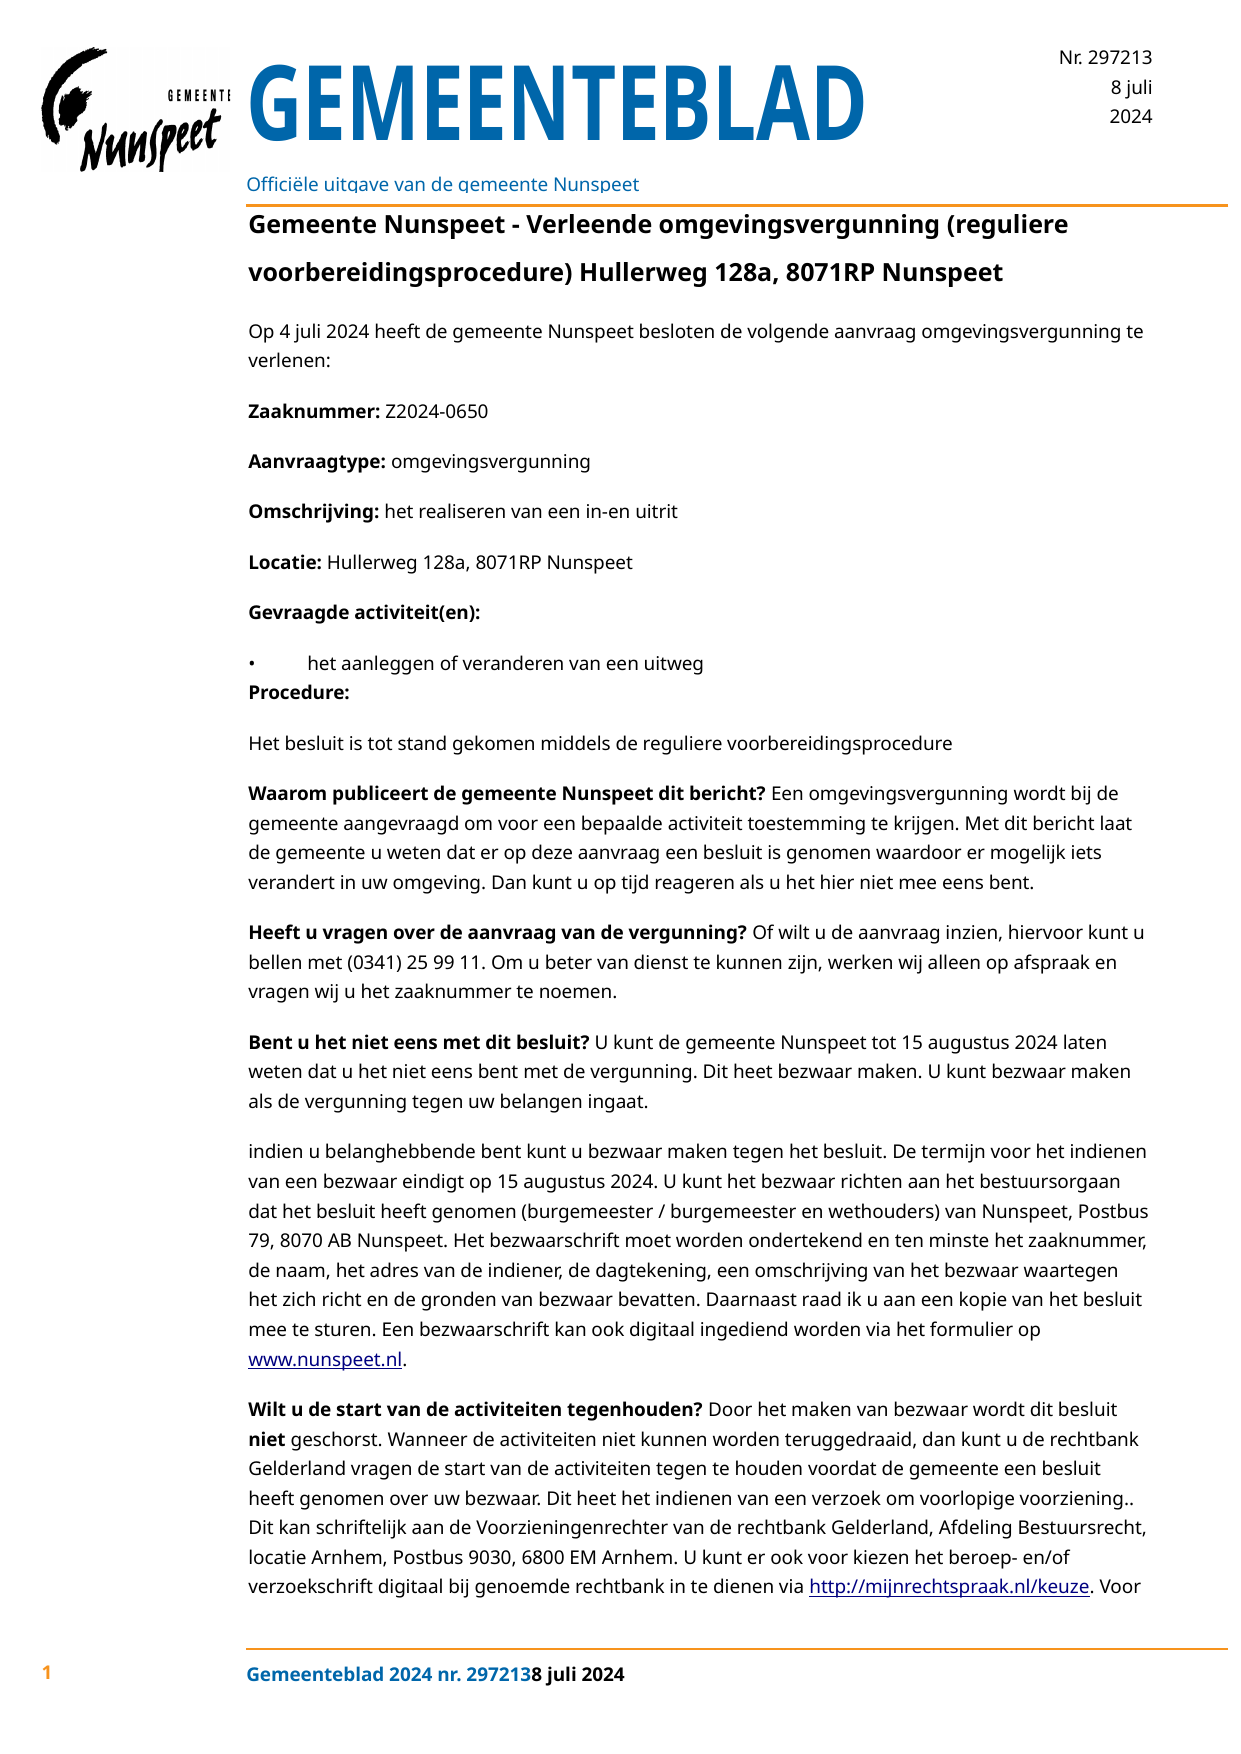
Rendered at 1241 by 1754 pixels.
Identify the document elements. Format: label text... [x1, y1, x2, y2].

text Wilt u de start van de activiteiten tegenhouden? Door het maken van bezwaar wordt dit besluit niet geschorst. Wanneer de activiteiten niet kunnen worden teruggedraaid, dan kunt u de rechtbank Gelderland vragen de start van de activiteiten tegen te houden voordat de gemeente een besluit heeft genomen over uw bezwaar. Dit heet het indienen van een verzoek om voorlopige voorziening.. Dit kan schriftelijk aan de Voorzieningenrechter van de rechtbank Gelderland, Afdeling Bestuursrecht, locatie Arnhem, Postbus 9030, 6800 EM Arnhem. U kunt er ook voor kiezen het beroep- en/of verzoekschrift digitaal bij genoemde rechtbank in te dienen via http://mijnrechtspraak.nl/keuze. Voor [248, 1396, 1152, 1599]
text Waarom publiceert de gemeente Nunspeet dit bericht? Een omgevingsvergunning wordt bij de gemeente aangevraagd om voor een bepaalde activiteit toestemming te krijgen. Met dit bericht laat de gemeente u weten dat er op deze aanvraag een besluit is genomen waardoor er mogelijk iets verandert in uw omgeving. Dan kunt u op tijd reageren als u het hier niet mee eens bent. [248, 780, 1152, 895]
text Bent u het niet eens met dit besluit? U kunt de gemeente Nunspeet tot 15 augustus 2024 laten weten dat u het niet eens bent met de vergunning. Dit heet bezwaar maken. U kunt bezwaar maken als de vergunning tegen uw belangen ingaat. [248, 1029, 1152, 1114]
text Procedure: [248, 679, 1152, 705]
text Omschrijving: het realiseren van een in-en uitrit [248, 499, 1152, 524]
list het aanleggen of veranderen van een uitweg [248, 650, 1152, 676]
text Aanvraagtype: omgevingsvergunning [248, 448, 1152, 474]
picture [41, 47, 231, 172]
text Zaaknummer: Z2024-0650 [248, 398, 1152, 424]
text Op 4 juli 2024 heeft de gemeente Nunspeet besloten de volgende aanvraag omgevingsvergunning te verlenen: [248, 318, 1152, 373]
text Gevraagde activiteit(en): [248, 599, 1152, 625]
text Gemeente Nunspeet - Verleende omgevingsvergunning (reguliere voorbereidingsprocedure) Hullerweg 128a, 8071RP Nunspeet [248, 207, 1152, 288]
text Locatie: Hullerweg 128a, 8071RP Nunspeet [248, 549, 1152, 575]
text Het besluit is tot stand gekomen middels de reguliere voorbereidingsprocedure [248, 730, 1152, 756]
text indien u belanghebbende bent kunt u bezwaar maken tegen het besluit. De termijn voor het indienen van een bezwaar eindigt op 15 augustus 2024. U kunt het bezwaar richten aan het bestuursorgaan dat het besluit heeft genomen (burgemeester / burgemeester en wethouders) van Nunspeet, Postbus 79, 8070 AB Nunspeet. Het bezwaarschrift moet worden ondertekend en ten minste het zaaknummer, de naam, het adres van de indiener, de dagtekening, een omschrijving van het bezwaar waartegen het zich richt en de gronden van bezwaar bevatten. Daarnaast raad ik u aan een kopie van het besluit mee te sturen. Een bezwaarschrift kan ook digitaal ingediend worden via het formulier op www.nunspeet.nl. [248, 1139, 1152, 1372]
text Heeft u vragen over de aanvraag van de vergunning? Of wilt u de aanvraag inzien, hiervoor kunt u bellen met (0341) 25 99 11. Om u beter van dienst te kunnen zijn, werken wij alleen op afspraak en vragen wij u het zaaknummer te noemen. [248, 919, 1152, 1004]
